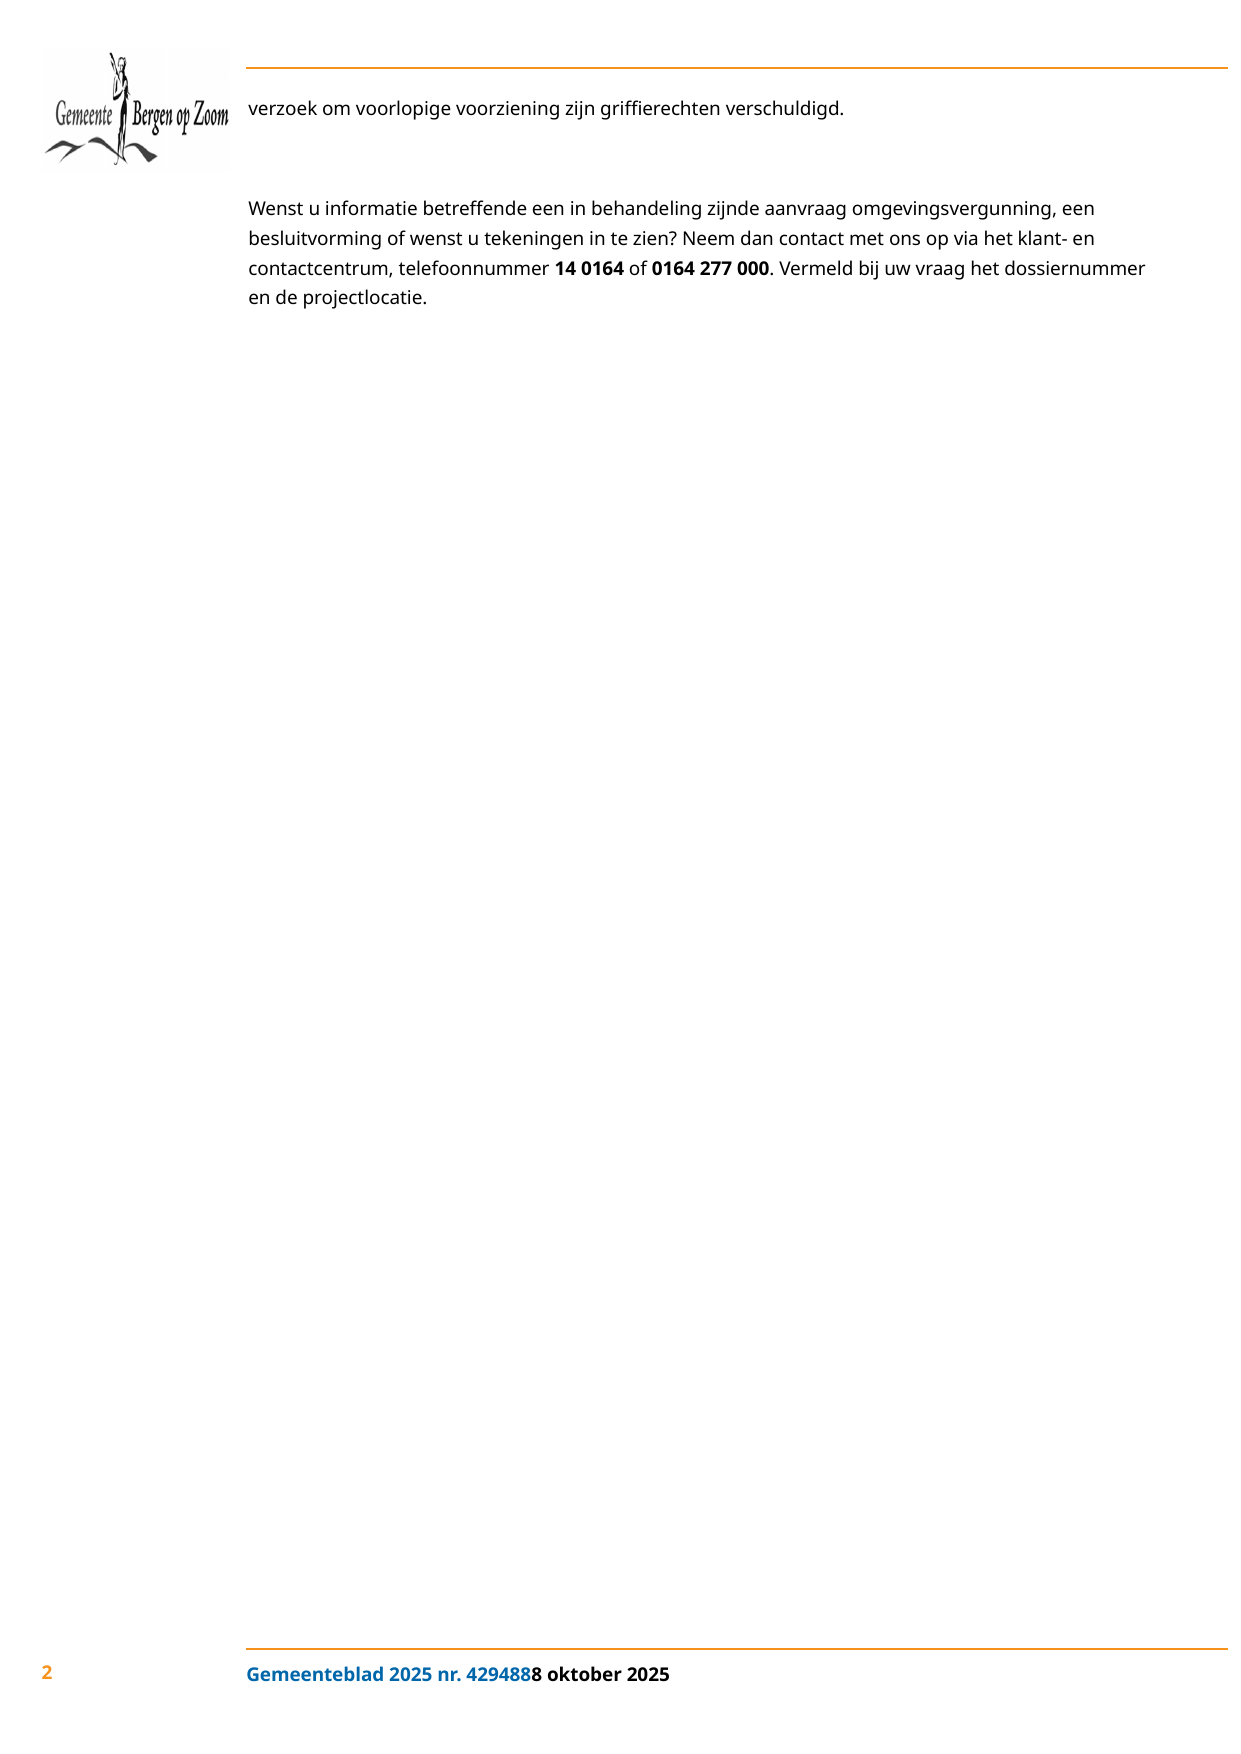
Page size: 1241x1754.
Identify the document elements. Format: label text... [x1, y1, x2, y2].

picture [41, 47, 231, 172]
text verzoek om voorlopige voorziening zijn griffierechten verschuldigd. [248, 95, 1152, 121]
text Wenst u informatie betreffende een in behandeling zijnde aanvraag omgevingsvergunning, een besluitvorming of wenst u tekeningen in te zien? Neem dan contact met ons op via het klant- en contactcentrum, telefoonnummer 14 0164 of 0164 277 000. Vermeld bij uw vraag het dossiernummer en de projectlocatie. [248, 196, 1152, 310]
